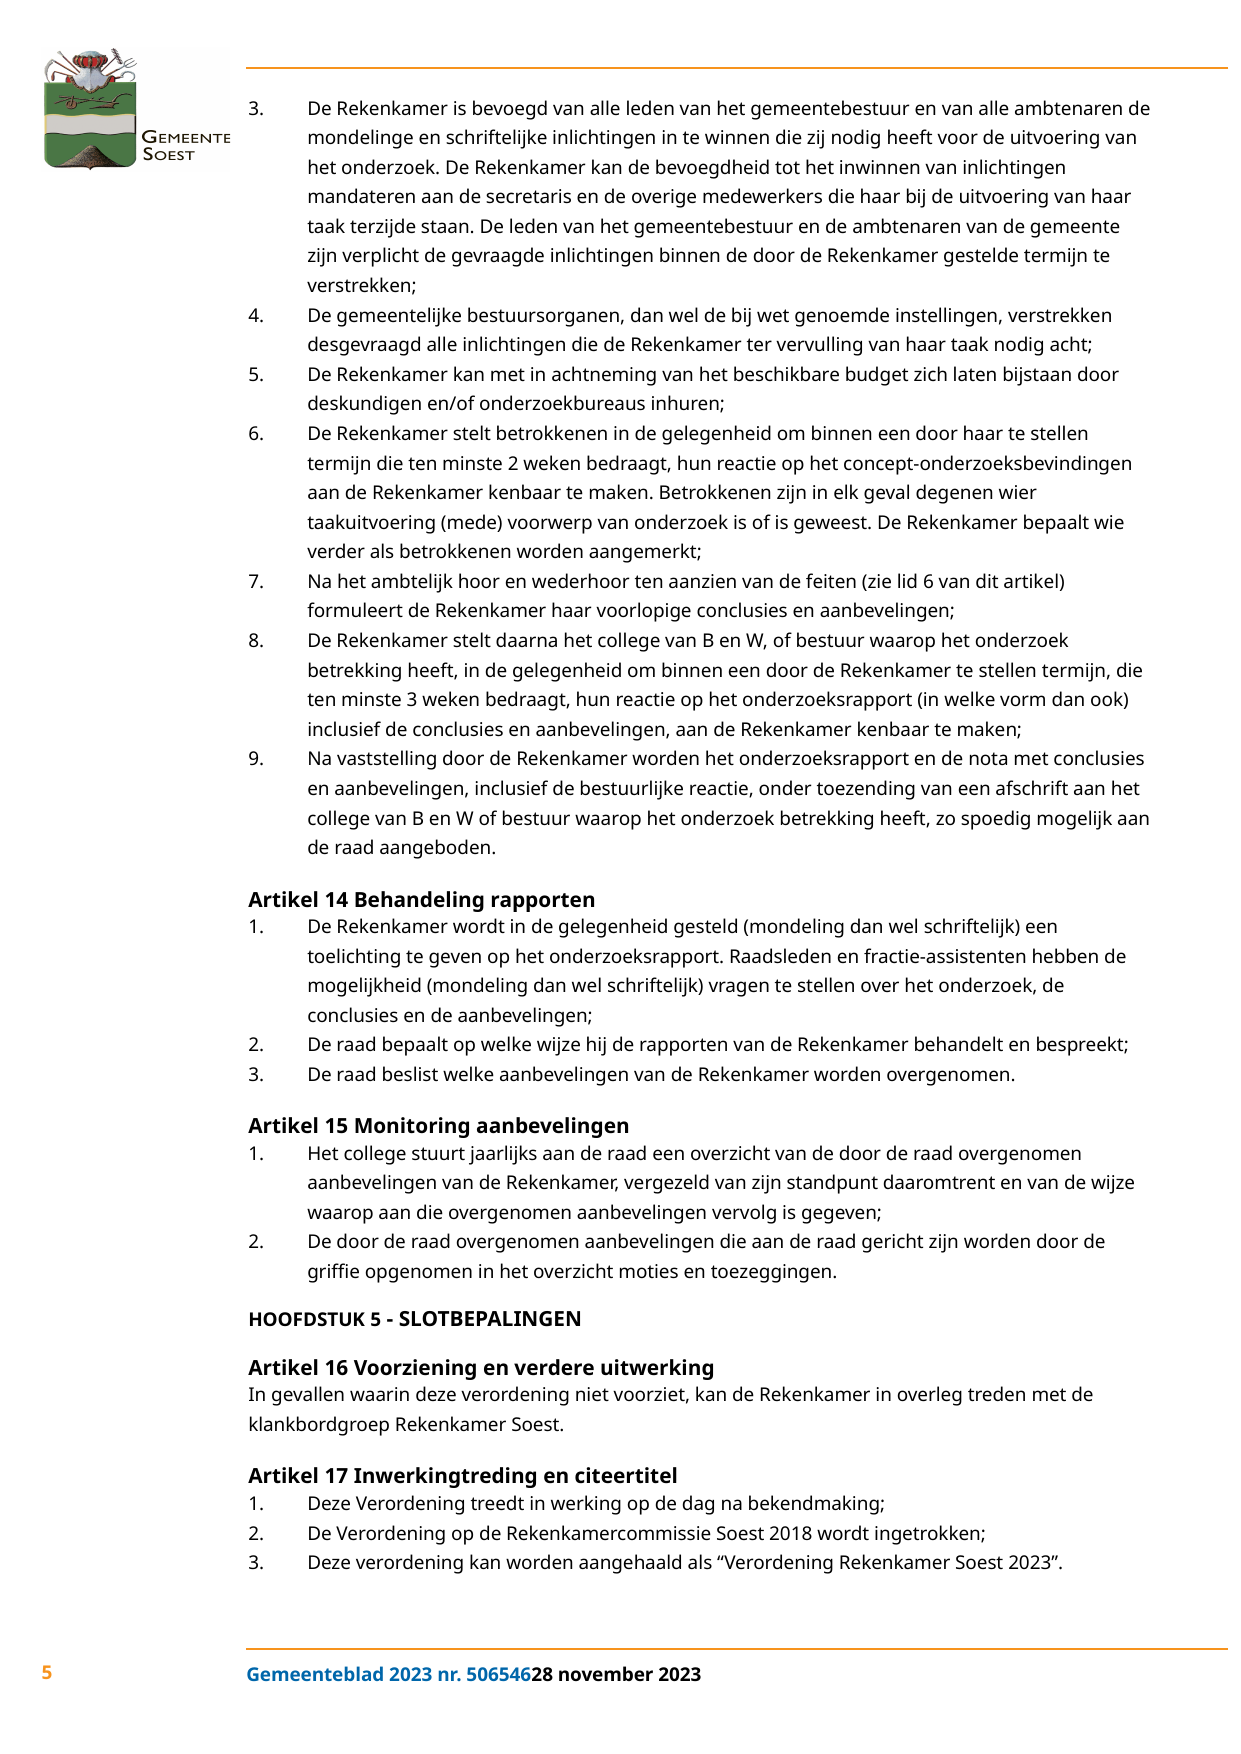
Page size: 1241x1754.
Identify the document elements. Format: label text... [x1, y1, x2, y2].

list De Rekenkamer kan met in achtneming van het beschikbare budget zich laten bijstaan door deskundigen en/of onderzoekbureaus inhuren; [248, 361, 1152, 416]
text Artikel 15 Monitoring aanbevelingen [248, 1112, 1152, 1140]
text In gevallen waarin deze verordening niet voorziet, kan de Rekenkamer in overleg treden met de klankbordgroep Rekenkamer Soest. [248, 1382, 1152, 1437]
list Na vaststelling door de Rekenkamer worden het onderzoeksrapport en de nota met conclusies en aanbevelingen, inclusief de bestuurlijke reactie, onder toezending van een afschrift aan het college van B en W of bestuur waarop het onderzoek betrekking heeft, zo spoedig mogelijk aan de raad aangeboden. [248, 746, 1152, 860]
list Deze verordening kan worden aangehaald als “Verordening Rekenkamer Soest 2023”. [248, 1549, 1152, 1575]
text HOOFDSTUK 5 - SLOTBEPALINGEN [248, 1304, 1152, 1332]
list De door de raad overgenomen aanbevelingen die aan de raad gericht zijn worden door de griffie opgenomen in het overzicht moties en toezeggingen. [248, 1229, 1152, 1284]
list Deze Verordening treedt in werking op de dag na bekendmaking; [248, 1490, 1152, 1516]
text Artikel 14 Behandeling rapporten [248, 885, 1152, 913]
picture [41, 47, 231, 172]
text Artikel 16 Voorziening en verdere uitwerking [248, 1353, 1152, 1382]
list De Rekenkamer is bevoegd van alle leden van het gemeentebestuur en van alle ambtenaren de mondelinge en schriftelijke inlichtingen in te winnen die zij nodig heeft voor de uitvoering van het onderzoek. De Rekenkamer kan de bevoegdheid tot het inwinnen van inlichtingen mandateren aan de secretaris en de overige medewerkers die haar bij de uitvoering van haar taak terzijde staan. De leden van het gemeentebestuur en de ambtenaren van de gemeente zijn verplicht de gevraagde inlichtingen binnen de door de Rekenkamer gestelde termijn te verstrekken; [248, 95, 1152, 298]
list De Rekenkamer wordt in de gelegenheid gesteld (mondeling dan wel schriftelijk) een toelichting te geven op het onderzoeksrapport. Raadsleden en fractie-assistenten hebben de mogelijkheid (mondeling dan wel schriftelijk) vragen te stellen over het onderzoek, de conclusies en de aanbevelingen; [248, 913, 1152, 1028]
list De gemeentelijke bestuursorganen, dan wel de bij wet genoemde instellingen, verstrekken desgevraagd alle inlichtingen die de Rekenkamer ter vervulling van haar taak nodig acht; [248, 302, 1152, 357]
list Het college stuurt jaarlijks aan de raad een overzicht van de door de raad overgenomen aanbevelingen van de Rekenkamer, vergezeld van zijn standpunt daaromtrent en van de wijze waarop aan die overgenomen aanbevelingen vervolg is gegeven; [248, 1140, 1152, 1225]
text Artikel 17 Inwerkingtreding en citeertitel [248, 1462, 1152, 1490]
list De Verordening op de Rekenkamercommissie Soest 2018 wordt ingetrokken; [248, 1520, 1152, 1545]
list De Rekenkamer stelt betrokkenen in de gelegenheid om binnen een door haar te stellen termijn die ten minste 2 weken bedraagt, hun reactie op het concept-onderzoeksbevindingen aan de Rekenkamer kenbaar te maken. Betrokkenen zijn in elk geval degenen wier taakuitvoering (mede) voorwerp van onderzoek is of is geweest. De Rekenkamer bepaalt wie verder als betrokkenen worden aangemerkt; [248, 420, 1152, 564]
list De Rekenkamer stelt daarna het college van B en W, of bestuur waarop het onderzoek betrekking heeft, in de gelegenheid om binnen een door de Rekenkamer te stellen termijn, die ten minste 3 weken bedraagt, hun reactie op het onderzoeksrapport (in welke vorm dan ook) inclusief de conclusies en aanbevelingen, aan de Rekenkamer kenbaar te maken; [248, 627, 1152, 742]
list Na het ambtelijk hoor en wederhoor ten aanzien van de feiten (zie lid 6 van dit artikel) formuleert de Rekenkamer haar voorlopige conclusies en aanbevelingen; [248, 568, 1152, 623]
list De raad bepaalt op welke wijze hij de rapporten van de Rekenkamer behandelt en bespreekt; [248, 1032, 1152, 1057]
list De raad beslist welke aanbevelingen van de Rekenkamer worden overgenomen. [248, 1061, 1152, 1087]
